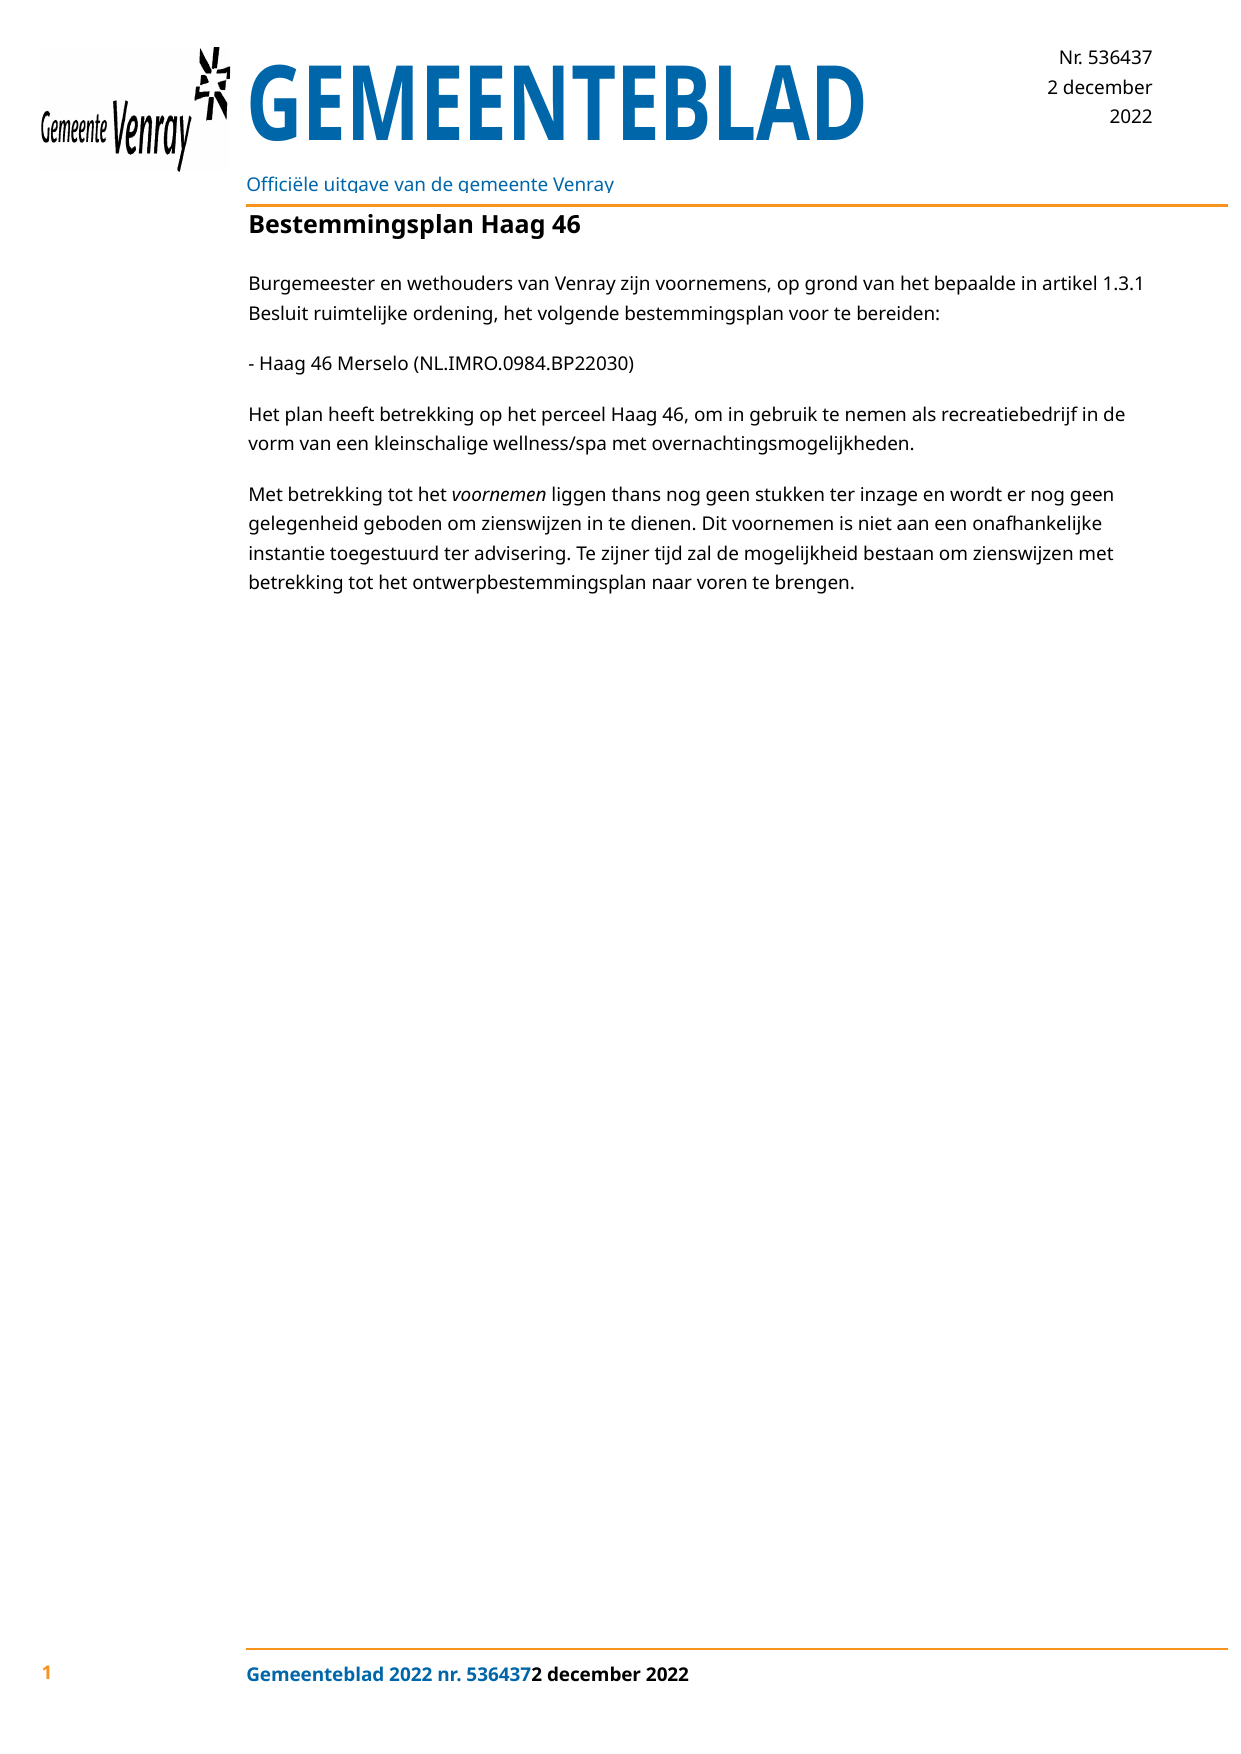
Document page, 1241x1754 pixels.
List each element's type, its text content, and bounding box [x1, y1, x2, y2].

picture [41, 47, 231, 172]
text Met betrekking tot het voornemen liggen thans nog geen stukken ter inzage en wordt er nog geen gelegenheid geboden om zienswijzen in te dienen. Dit voornemen is niet aan een onafhankelijke instantie toegestuurd ter advisering. Te zijner tijd zal de mogelijkheid bestaan om zienswijzen met betrekking tot het ontwerpbestemmingsplan naar voren te brengen. [248, 481, 1152, 595]
text Het plan heeft betrekking op het perceel Haag 46, om in gebruik te nemen als recreatiebedrijf in de vorm van een kleinschalige wellness/spa met overnachtingsmogelijkheden. [248, 401, 1152, 456]
text Bestemmingsplan Haag 46 [248, 207, 1152, 241]
text - Haag 46 Merselo (NL.IMRO.0984.BP22030) [248, 350, 1152, 376]
text Burgemeester en wethouders van Venray zijn voornemens, op grond van het bepaalde in artikel 1.3.1 Besluit ruimtelijke ordening, het volgende bestemmingsplan voor te bereiden: [248, 270, 1152, 326]
